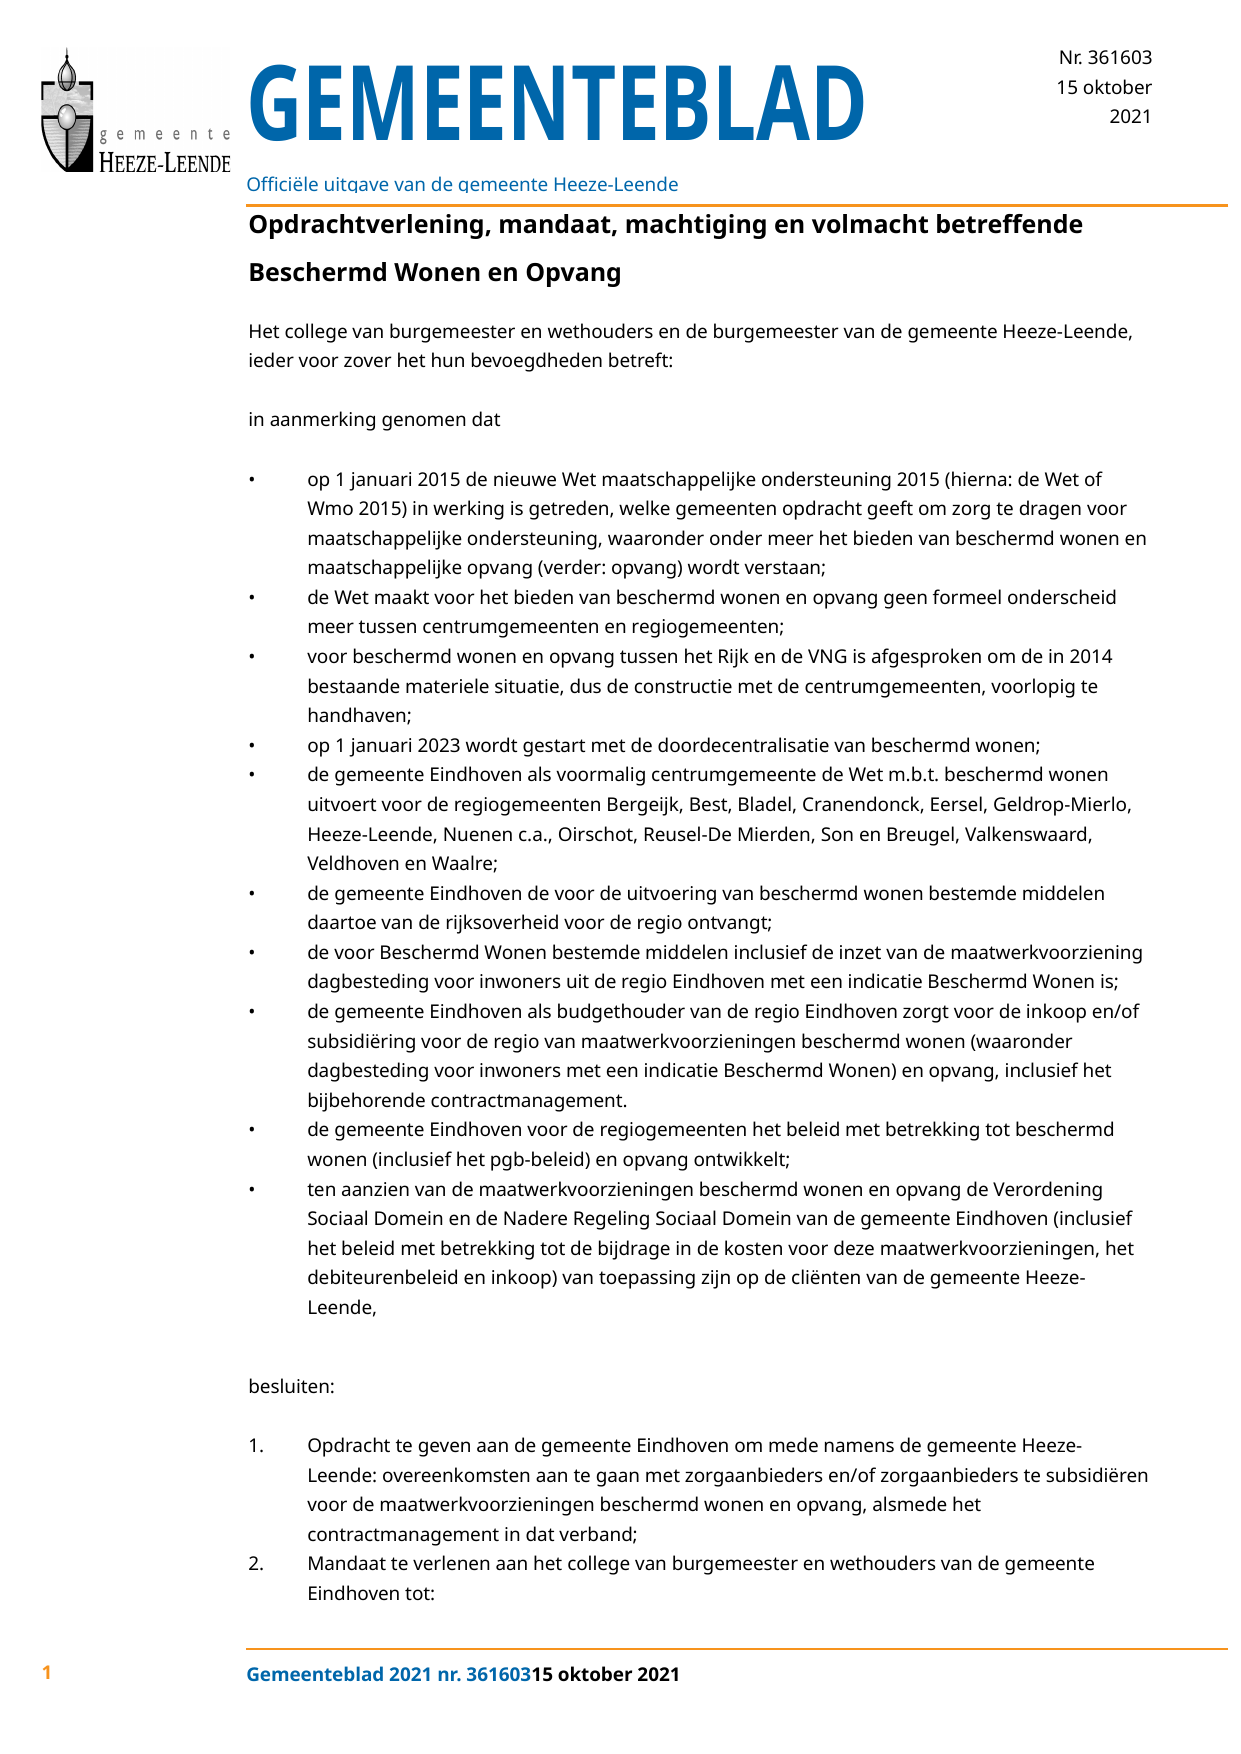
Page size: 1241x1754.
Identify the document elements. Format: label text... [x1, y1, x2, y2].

list de gemeente Eindhoven voor de regiogemeenten het beleid met betrekking tot beschermd wonen (inclusief het pgb-beleid) en opvang ontwikkelt; [248, 1117, 1152, 1172]
text besluiten: [248, 1373, 1152, 1399]
list op 1 januari 2015 de nieuwe Wet maatschappelijke ondersteuning 2015 (hierna: de Wet of Wmo 2015) in werking is getreden, welke gemeenten opdracht geeft om zorg te dragen voor maatschappelijke ondersteuning, waaronder onder meer het bieden van beschermd wonen en maatschappelijke opvang (verder: opvang) wordt verstaan; [248, 466, 1152, 580]
list op 1 januari 2023 wordt gestart met de doordecentralisatie van beschermd wonen; [248, 732, 1152, 758]
picture [41, 47, 231, 172]
text Het college van burgemeester en wethouders en de burgemeester van de gemeente Heeze-Leende, ieder voor zover het hun bevoegdheden betreft: [248, 318, 1152, 373]
list de gemeente Eindhoven de voor de uitvoering van beschermd wonen bestemde middelen daartoe van de rijksoverheid voor de regio ontvangt; [248, 880, 1152, 935]
list ten aanzien van de maatwerkvoorzieningen beschermd wonen en opvang de Verordening Sociaal Domein en de Nadere Regeling Sociaal Domein van de gemeente Eindhoven (inclusief het beleid met betrekking tot de bijdrage in de kosten voor deze maatwerkvoorzieningen, het debiteurenbeleid en inkoop) van toepassing zijn op de cliënten van de gemeente Heeze-Leende, [248, 1176, 1152, 1320]
list voor beschermd wonen en opvang tussen het Rijk en de VNG is afgesproken om de in 2014 bestaande materiele situatie, dus de constructie met de centrumgemeenten, voorlopig te handhaven; [248, 643, 1152, 728]
text in aanmerking genomen dat [248, 407, 1152, 432]
list de voor Beschermd Wonen bestemde middelen inclusief de inzet van de maatwerkvoorziening dagbesteding voor inwoners uit de regio Eindhoven met een indicatie Beschermd Wonen is; [248, 939, 1152, 994]
list de gemeente Eindhoven als budgethouder van de regio Eindhoven zorgt voor de inkoop en/of subsidiëring voor de regio van maatwerkvoorzieningen beschermd wonen (waaronder dagbesteding voor inwoners met een indicatie Beschermd Wonen) en opvang, inclusief het bijbehorende contractmanagement. [248, 998, 1152, 1113]
text Opdrachtverlening, mandaat, machtiging en volmacht betreffende Beschermd Wonen en Opvang [248, 207, 1152, 288]
list de Wet maakt voor het bieden van beschermd wonen en opvang geen formeel onderscheid meer tussen centrumgemeenten en regiogemeenten; [248, 584, 1152, 639]
list Opdracht te geven aan de gemeente Eindhoven om mede namens de gemeente Heeze-Leende: overeenkomsten aan te gaan met zorgaanbieders en/of zorgaanbieders te subsidiëren voor de maatwerkvoorzieningen beschermd wonen en opvang, alsmede het contractmanagement in dat verband; [248, 1432, 1152, 1547]
list de gemeente Eindhoven als voormalig centrumgemeente de Wet m.b.t. beschermd wonen uitvoert voor de regiogemeenten Bergeijk, Best, Bladel, Cranendonck, Eersel, Geldrop-Mierlo, Heeze-Leende, Nuenen c.a., Oirschot, Reusel-De Mierden, Son en Breugel, Valkenswaard, Veldhoven en Waalre; [248, 762, 1152, 876]
list Mandaat te verlenen aan het college van burgemeester en wethouders van de gemeente Eindhoven tot: [248, 1551, 1152, 1606]
